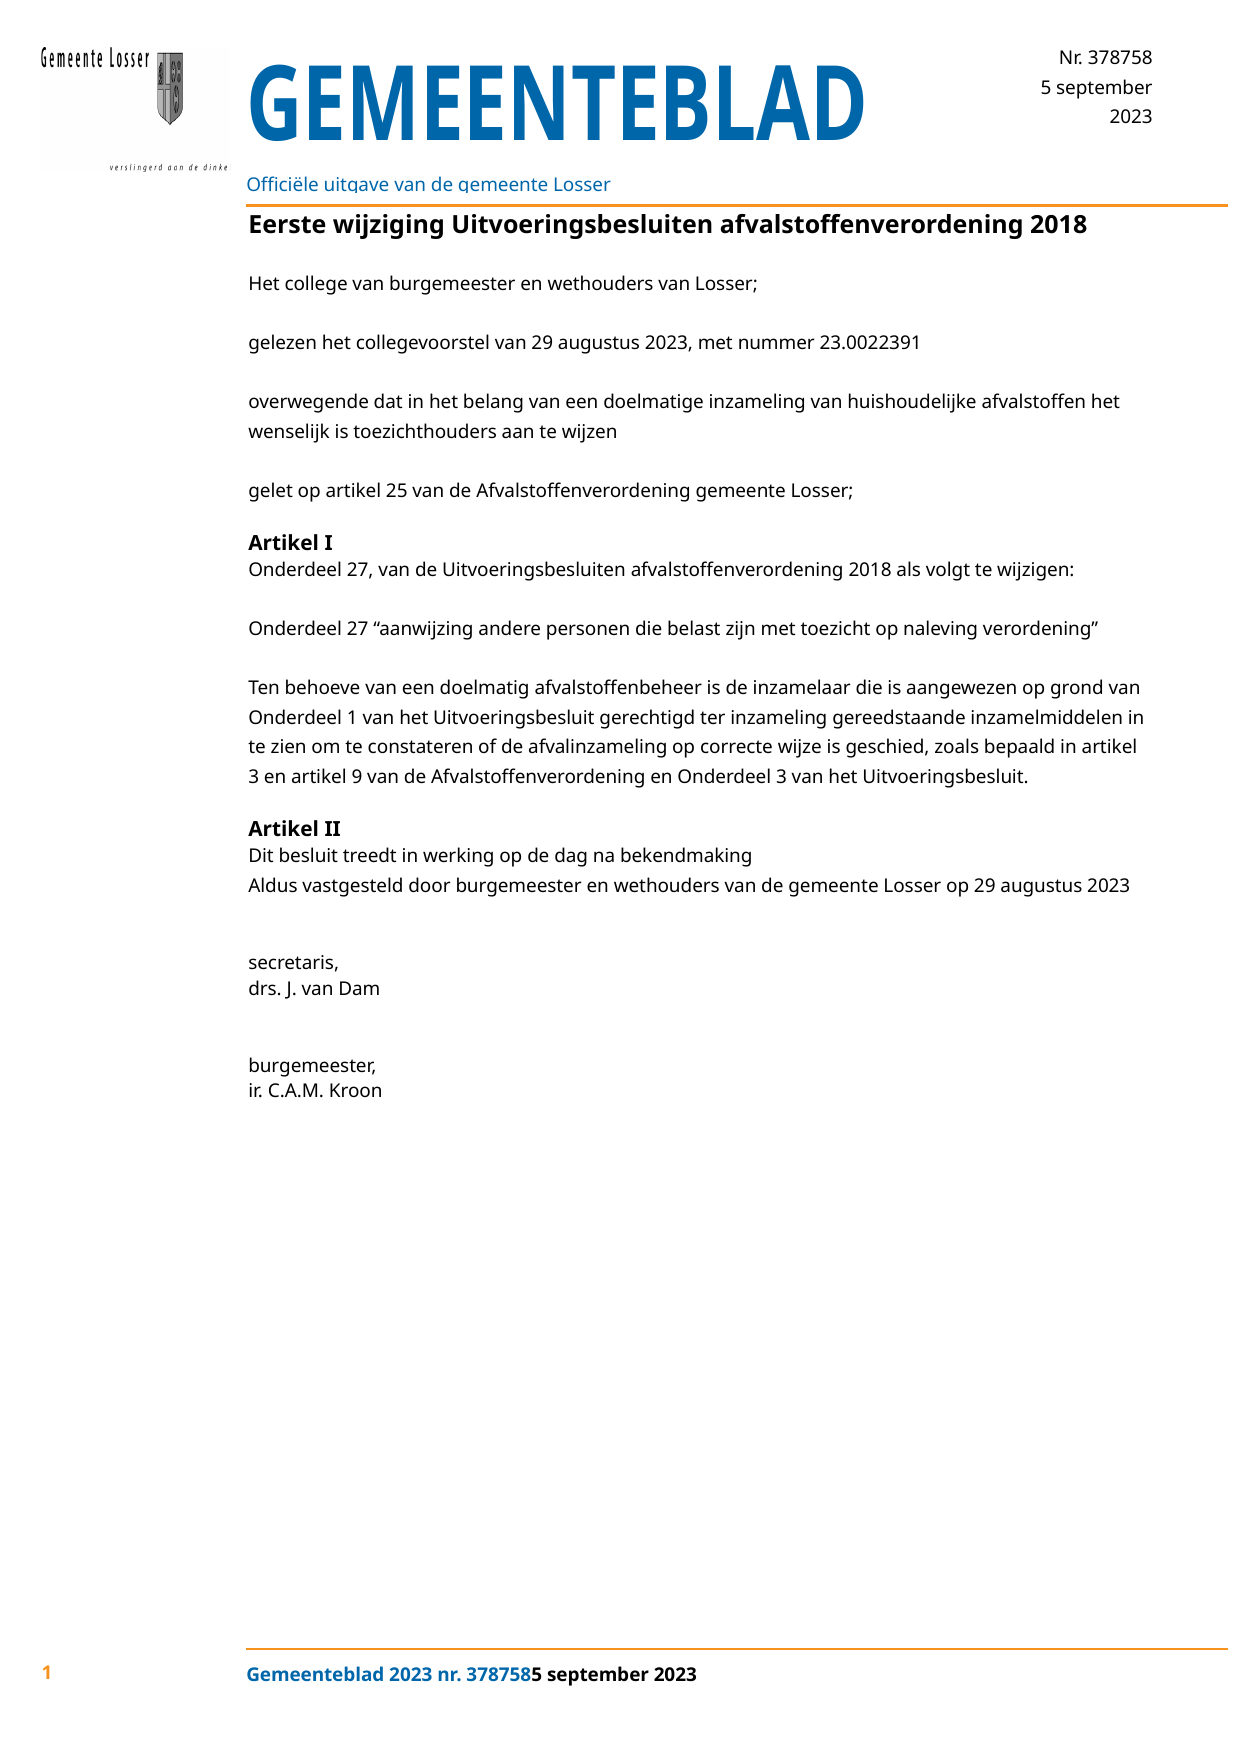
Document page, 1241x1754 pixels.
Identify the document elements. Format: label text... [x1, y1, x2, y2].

text burgemeester, [248, 1052, 1152, 1078]
text Het college van burgemeester en wethouders van Losser; [248, 270, 1152, 296]
text Onderdeel 27 “aanwijzing andere personen die belast zijn met toezicht op naleving verordening” [248, 615, 1152, 641]
text ir. C.A.M. Kroon [248, 1078, 1152, 1103]
text Ten behoeve van een doelmatig afvalstoffenbeheer is de inzamelaar die is aangewezen op grond van Onderdeel 1 van het Uitvoeringsbesluit gerechtigd ter inzameling gereedstaande inzamelmiddelen in te zien om te constateren of de afvalinzameling op correcte wijze is geschied, zoals bepaald in artikel 3 en artikel 9 van de Afvalstoffenverordening en Onderdeel 3 van het Uitvoeringsbesluit. [248, 674, 1152, 789]
text Artikel I [248, 528, 1152, 556]
picture [41, 47, 231, 172]
text Dit besluit treedt in werking op de dag na bekendmaking [248, 842, 1152, 868]
text overwegende dat in het belang van een doelmatige inzameling van huishoudelijke afvalstoffen het wenselijk is toezichthouders aan te wijzen [248, 389, 1152, 444]
text Eerste wijziging Uitvoeringsbesluiten afvalstoffenverordening 2018 [248, 207, 1152, 241]
text Artikel II [248, 814, 1152, 842]
text Onderdeel 27, van de Uitvoeringsbesluiten afvalstoffenverordening 2018 als volgt te wijzigen: [248, 556, 1152, 582]
text gelezen het collegevoorstel van 29 augustus 2023, met nummer 23.0022391 [248, 329, 1152, 355]
text gelet op artikel 25 van de Afvalstoffenverordening gemeente Losser; [248, 477, 1152, 503]
text drs. J. van Dam [248, 975, 1152, 1000]
text secretaris, [248, 949, 1152, 975]
text Aldus vastgesteld door burgemeester en wethouders van de gemeente Losser op 29 augustus 2023 [248, 872, 1152, 897]
